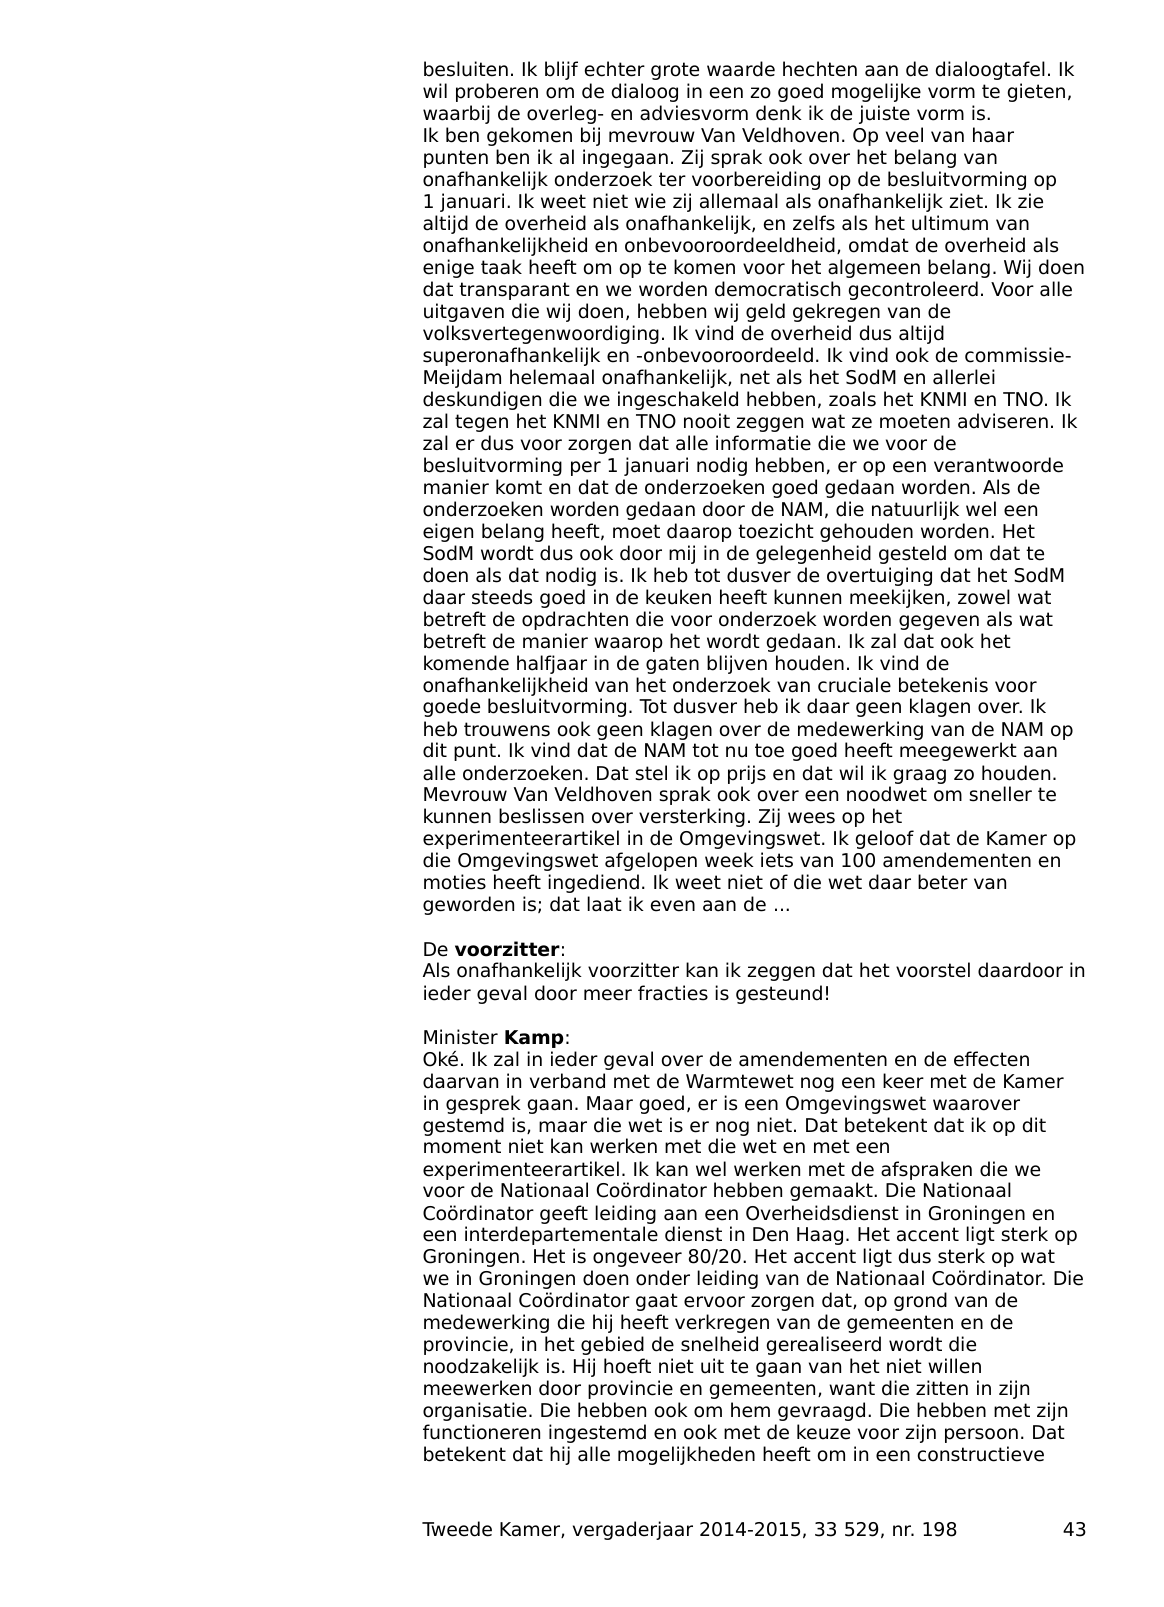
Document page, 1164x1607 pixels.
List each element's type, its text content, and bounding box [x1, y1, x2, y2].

text Minister Kamp: [422, 1027, 1087, 1048]
text Mevrouw Van Veldhoven sprak ook over een noodwet om sneller te kunnen beslissen over versterking. Zij wees op het experimenteerartikel in de Omgevingswet. Ik geloof dat de Kamer op die Omgevingswet afgelopen week iets van 100 amendementen en moties heeft ingediend. Ik weet niet of die wet daar beter van geworden is; dat laat ik even aan de ... [422, 784, 1087, 916]
text Als onafhankelijk voorzitter kan ik zeggen dat het voorstel daardoor in ieder geval door meer fracties is gesteund! [422, 960, 1087, 1004]
text De voorzitter: [422, 938, 1087, 960]
text besluiten. Ik blijf echter grote waarde hechten aan de dialoogtafel. Ik wil proberen om de dialoog in een zo goed mogelijke vorm te gieten, waarbij de overleg- en adviesvorm denk ik de juiste vorm is. [422, 59, 1087, 125]
text Oké. Ik zal in ieder geval over de amendementen en de effecten daarvan in verband met de Warmtewet nog een keer met de Kamer in gesprek gaan. Maar goed, er is een Omgevingswet waarover gestemd is, maar die wet is er nog niet. Dat betekent dat ik op dit moment niet kan werken met die wet en met een experimenteerartikel. Ik kan wel werken met de afspraken die we voor de Nationaal Coördinator hebben gemaakt. Die Nationaal Coördinator geeft leiding aan een Overheidsdienst in Groningen en een interdepartementale dienst in Den Haag. Het accent ligt sterk op Groningen. Het is ongeveer 80/20. Het accent ligt dus sterk op wat we in Groningen doen onder leiding van de Nationaal Coördinator. Die Nationaal Coördinator gaat ervoor zorgen dat, op grond van de medewerking die hij heeft verkregen van de gemeenten en de provincie, in het gebied de snelheid gerealiseerd wordt die noodzakelijk is. Hij hoeft niet uit te gaan van het niet willen meewerken door provincie en gemeenten, want die zitten in zijn organisatie. Die hebben ook om hem gevraagd. Die hebben met zijn functioneren ingestemd en ook met de keuze voor zijn persoon. Dat betekent dat hij alle mogelijkheden heeft om in een constructieve [422, 1048, 1087, 1466]
text Ik ben gekomen bij mevrouw Van Veldhoven. Op veel van haar punten ben ik al ingegaan. Zij sprak ook over het belang van onafhankelijk onderzoek ter voorbereiding op de besluitvorming op 1 januari. Ik weet niet wie zij allemaal als onafhankelijk ziet. Ik zie altijd de overheid als onafhankelijk, en zelfs als het ultimum van onafhankelijkheid en onbevooroordeeldheid, omdat de overheid als enige taak heeft om op te komen voor het algemeen belang. Wij doen dat transparant en we worden democratisch gecontroleerd. Voor alle uitgaven die wij doen, hebben wij geld gekregen van de volksvertegenwoordiging. Ik vind de overheid dus altijd superonafhankelijk en -onbevooroordeeld. Ik vind ook de commissie-Meijdam helemaal onafhankelijk, net als het SodM en allerlei deskundigen die we ingeschakeld hebben, zoals het KNMI en TNO. Ik zal tegen het KNMI en TNO nooit zeggen wat ze moeten adviseren. Ik zal er dus voor zorgen dat alle informatie die we voor de besluitvorming per 1 januari nodig hebben, er op een verantwoorde manier komt en dat de onderzoeken goed gedaan worden. Als de onderzoeken worden gedaan door de NAM, die natuurlijk wel een eigen belang heeft, moet daarop toezicht gehouden worden. Het SodM wordt dus ook door mij in de gelegenheid gesteld om dat te doen als dat nodig is. Ik heb tot dusver de overtuiging dat het SodM daar steeds goed in de keuken heeft kunnen meekijken, zowel wat betreft de opdrachten die voor onderzoek worden gegeven als wat betreft de manier waarop het wordt gedaan. Ik zal dat ook het komende halfjaar in de gaten blijven houden. Ik vind de onafhankelijkheid van het onderzoek van cruciale betekenis voor goede besluitvorming. Tot dusver heb ik daar geen klagen over. Ik heb trouwens ook geen klagen over de medewerking van de NAM op dit punt. Ik vind dat de NAM tot nu toe goed heeft meegewerkt aan alle onderzoeken. Dat stel ik op prijs en dat wil ik graag zo houden. [422, 125, 1087, 784]
